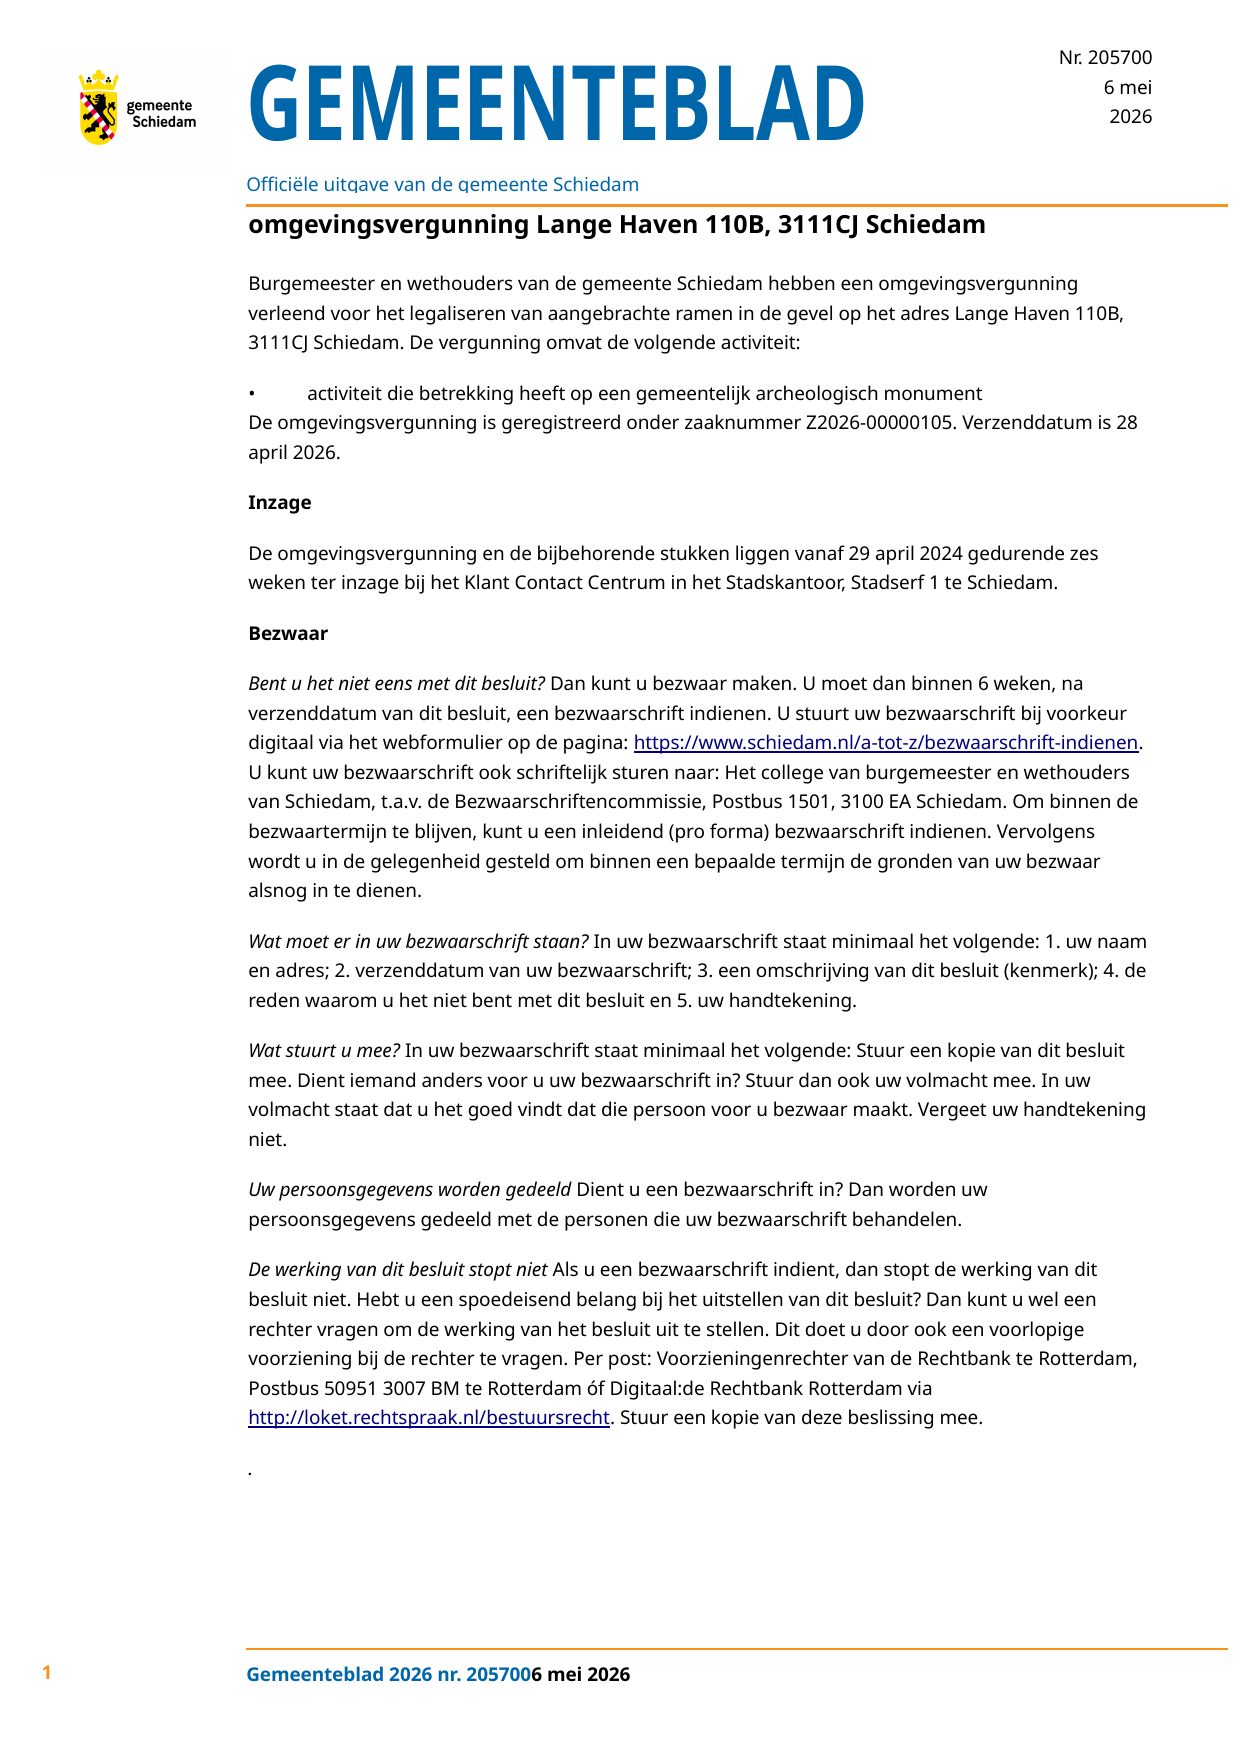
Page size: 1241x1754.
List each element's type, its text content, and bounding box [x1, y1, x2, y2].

text . [248, 1455, 1152, 1481]
text De omgevingsvergunning en de bijbehorende stukken liggen vanaf 29 april 2024 gedurende zes weken ter inzage bij het Klant Contact Centrum in het Stadskantoor, Stadserf 1 te Schiedam. [248, 540, 1152, 595]
text Inzage [248, 489, 1152, 515]
picture [41, 47, 231, 172]
text De werking van dit besluit stopt niet Als u een bezwaarschrift indient, dan stopt de werking van dit besluit niet. Hebt u een spoedeisend belang bij het uitstellen van dit besluit? Dan kunt u wel een rechter vragen om de werking van het besluit uit te stellen. Dit doet u door ook een voorlopige voorziening bij de rechter te vragen. Per post: Voorzieningenrechter van de Rechtbank te Rotterdam, Postbus 50951 3007 BM te Rotterdam óf Digitaal:de Rechtbank Rotterdam via http://loket.rechtspraak.nl/bestuursrecht. Stuur een kopie van deze beslissing mee. [248, 1257, 1152, 1430]
text Bezwaar [248, 620, 1152, 646]
text Uw persoonsgegevens worden gedeeld Dient u een bezwaarschrift in? Dan worden uw persoonsgegevens gedeeld met de personen die uw bezwaarschrift behandelen. [248, 1177, 1152, 1232]
text Wat stuurt u mee? In uw bezwaarschrift staat minimaal het volgende: Stuur een kopie van dit besluit mee. Dient iemand anders voor u uw bezwaarschrift in? Stuur dan ook uw volmacht mee. In uw volmacht staat dat u het goed vindt dat die persoon voor u bezwaar maakt. Vergeet uw handtekening niet. [248, 1037, 1152, 1152]
text Burgemeester en wethouders van de gemeente Schiedam hebben een omgevingsvergunning verleend voor het legaliseren van aangebrachte ramen in de gevel op het adres Lange Haven 110B, 3111CJ Schiedam. De vergunning omvat de volgende activiteit: [248, 270, 1152, 355]
text De omgevingsvergunning is geregistreerd onder zaaknummer Z2026-00000105. Verzenddatum is 28 april 2026. [248, 409, 1152, 465]
list activiteit die betrekking heeft op een gemeentelijk archeologisch monument [248, 380, 1152, 406]
text Wat moet er in uw bezwaarschrift staan? In uw bezwaarschrift staat minimaal het volgende: 1. uw naam en adres; 2. verzenddatum van uw bezwaarschrift; 3. een omschrijving van dit besluit (kenmerk); 4. de reden waarom u het niet bent met dit besluit en 5. uw handtekening. [248, 928, 1152, 1013]
text Bent u het niet eens met dit besluit? Dan kunt u bezwaar maken. U moet dan binnen 6 weken, na verzenddatum van dit besluit, een bezwaarschrift indienen. U stuurt uw bezwaarschrift bij voorkeur digitaal via het webformulier op de pagina: https://www.schiedam.nl/a-tot-z/bezwaarschrift-indienen. U kunt uw bezwaarschrift ook schriftelijk sturen naar: Het college van burgemeester en wethouders van Schiedam, t.a.v. de Bezwaarschriftencommissie, Postbus 1501, 3100 EA Schiedam. Om binnen de bezwaartermijn te blijven, kunt u een inleidend (pro forma) bezwaarschrift indienen. Vervolgens wordt u in de gelegenheid gesteld om binnen een bepaalde termijn de gronden van uw bezwaar alsnog in te dienen. [248, 670, 1152, 903]
text omgevingsvergunning Lange Haven 110B, 3111CJ Schiedam [248, 207, 1152, 241]
